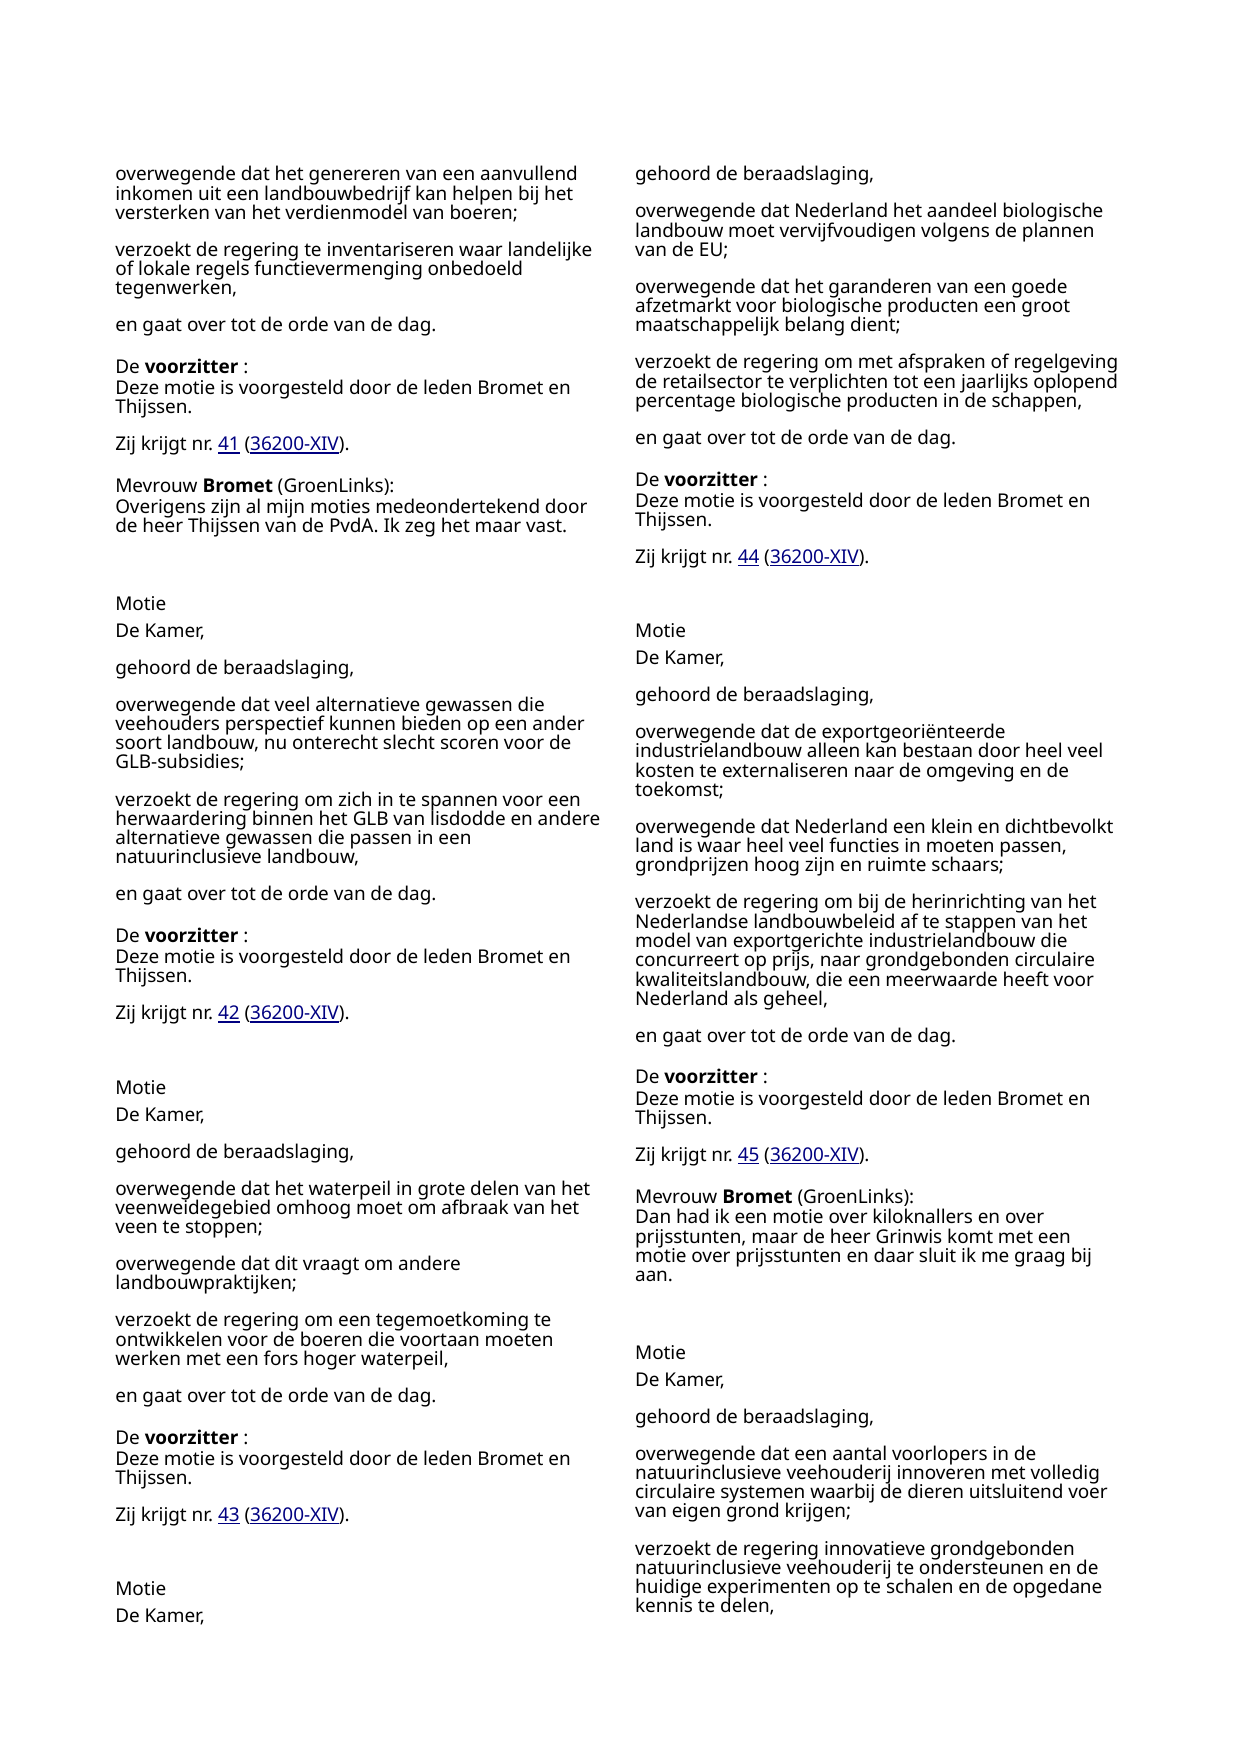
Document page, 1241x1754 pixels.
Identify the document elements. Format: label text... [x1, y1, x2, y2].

text overwegende dat een aantal voorlopers in de natuurinclusieve veehouderij innoveren met volledig circulaire systemen waarbij de dieren uitsluitend voer van eigen grond krijgen; [635, 1445, 1125, 1522]
text overwegende dat het genereren van een aanvullend inkomen uit een landbouwbedrijf kan helpen bij het versterken van het verdienmodel van boeren; [115, 165, 605, 223]
text Zij krijgt nr. 44 (36200-XIV). [635, 548, 1125, 567]
text verzoekt de regering om bij de herinrichting van het Nederlandse landbouwbeleid af te stappen van het model van exportgerichte industrielandbouw die concurreert op prijs, naar grondgebonden circulaire kwaliteitslandbouw, die een meerwaarde heeft voor Nederland als geheel, [635, 893, 1125, 1009]
text gehoord de beraadslaging, [635, 1408, 1125, 1427]
text Zij krijgt nr. 45 (36200-XIV). [635, 1146, 1125, 1165]
text overwegende dat Nederland het aandeel biologische landbouw moet vervijfvoudigen volgens de plannen van de EU; [635, 202, 1125, 260]
text Dan had ik een motie over kiloknallers en over prijsstunten, maar de heer Grinwis komt met een motie over prijsstunten en daar sluit ik me graag bij aan. [635, 1208, 1125, 1286]
text Deze motie is voorgesteld door de leden Bromet en Thijssen. [115, 948, 605, 987]
text gehoord de beraadslaging, [635, 686, 1125, 705]
text Motie [635, 617, 1125, 643]
text overwegende dat dit vraagt om andere landbouwpraktijken; [115, 1255, 605, 1294]
text De Kamer, [115, 1106, 605, 1125]
text De voorzitter : [635, 1064, 1125, 1089]
text overwegende dat het waterpeil in grote delen van het veenweidegebied omhoog moet om afbraak van het veen te stoppen; [115, 1179, 605, 1237]
text verzoekt de regering te inventariseren waar landelijke of lokale regels functievermenging onbedoeld tegenwerken, [115, 241, 605, 299]
text verzoekt de regering om een tegemoetkoming te ontwikkelen voor de boeren die voortaan moeten werken met een fors hoger waterpeil, [115, 1311, 605, 1369]
text verzoekt de regering om met afspraken of regelgeving de retailsector te verplichten tot een jaarlijks oplopend percentage biologische producten in de schappen, [635, 353, 1125, 411]
text De Kamer, [635, 1371, 1125, 1390]
text Zij krijgt nr. 42 (36200-XIV). [115, 1004, 605, 1023]
text De voorzitter : [115, 1424, 605, 1449]
text en gaat over tot de orde van de dag. [115, 1387, 605, 1406]
text en gaat over tot de orde van de dag. [635, 1027, 1125, 1046]
text Motie [115, 590, 605, 616]
text Deze motie is voorgesteld door de leden Bromet en Thijssen. [115, 1449, 605, 1488]
text De Kamer, [115, 622, 605, 641]
text De Kamer, [115, 1607, 605, 1626]
text Mevrouw Bromet (GroenLinks): [115, 472, 605, 498]
text Deze motie is voorgesteld door de leden Bromet en Thijssen. [115, 379, 605, 418]
text en gaat over tot de orde van de dag. [115, 316, 605, 336]
text Zij krijgt nr. 41 (36200-XIV). [115, 435, 605, 454]
text Motie [115, 1576, 605, 1601]
text De voorzitter : [115, 353, 605, 379]
text en gaat over tot de orde van de dag. [115, 885, 605, 904]
text Overigens zijn al mijn moties medeondertekend door de heer Thijssen van de PvdA. Ik zeg het maar vast. [115, 498, 605, 537]
text overwegende dat het garanderen van een goede afzetmarkt voor biologische producten een groot maatschappelijk belang dient; [635, 278, 1125, 336]
text Motie [635, 1339, 1125, 1365]
text en gaat over tot de orde van de dag. [635, 429, 1125, 448]
text overwegende dat de exportgeoriënteerde industrielandbouw alleen kan bestaan door heel veel kosten te externaliseren naar de omgeving en de toekomst; [635, 723, 1125, 800]
text gehoord de beraadslaging, [115, 659, 605, 678]
text gehoord de beraadslaging, [115, 1143, 605, 1162]
text Motie [115, 1074, 605, 1100]
text verzoekt de regering om zich in te spannen voor een herwaardering binnen het GLB van lisdodde en andere alternatieve gewassen die passen in een natuurinclusieve landbouw, [115, 791, 605, 868]
text Zij krijgt nr. 43 (36200-XIV). [115, 1506, 605, 1525]
text verzoekt de regering innovatieve grondgebonden natuurinclusieve veehouderij te ondersteunen en de huidige experimenten op te schalen en de opgedane kennis te delen, [635, 1539, 1125, 1617]
text overwegende dat veel alternatieve gewassen die veehouders perspectief kunnen bieden op een ander soort landbouw, nu onterecht slecht scoren voor de GLB-subsidies; [115, 696, 605, 773]
text overwegende dat Nederland een klein en dichtbevolkt land is waar heel veel functies in moeten passen, grondprijzen hoog zijn en ruimte schaars; [635, 818, 1125, 876]
text De voorzitter : [635, 466, 1125, 492]
text De Kamer, [635, 649, 1125, 668]
text Deze motie is voorgesteld door de leden Bromet en Thijssen. [635, 1089, 1125, 1128]
text gehoord de beraadslaging, [635, 165, 1125, 184]
text De voorzitter : [115, 922, 605, 948]
text Mevrouw Bromet (GroenLinks): [635, 1183, 1125, 1208]
text Deze motie is voorgesteld door de leden Bromet en Thijssen. [635, 492, 1125, 530]
